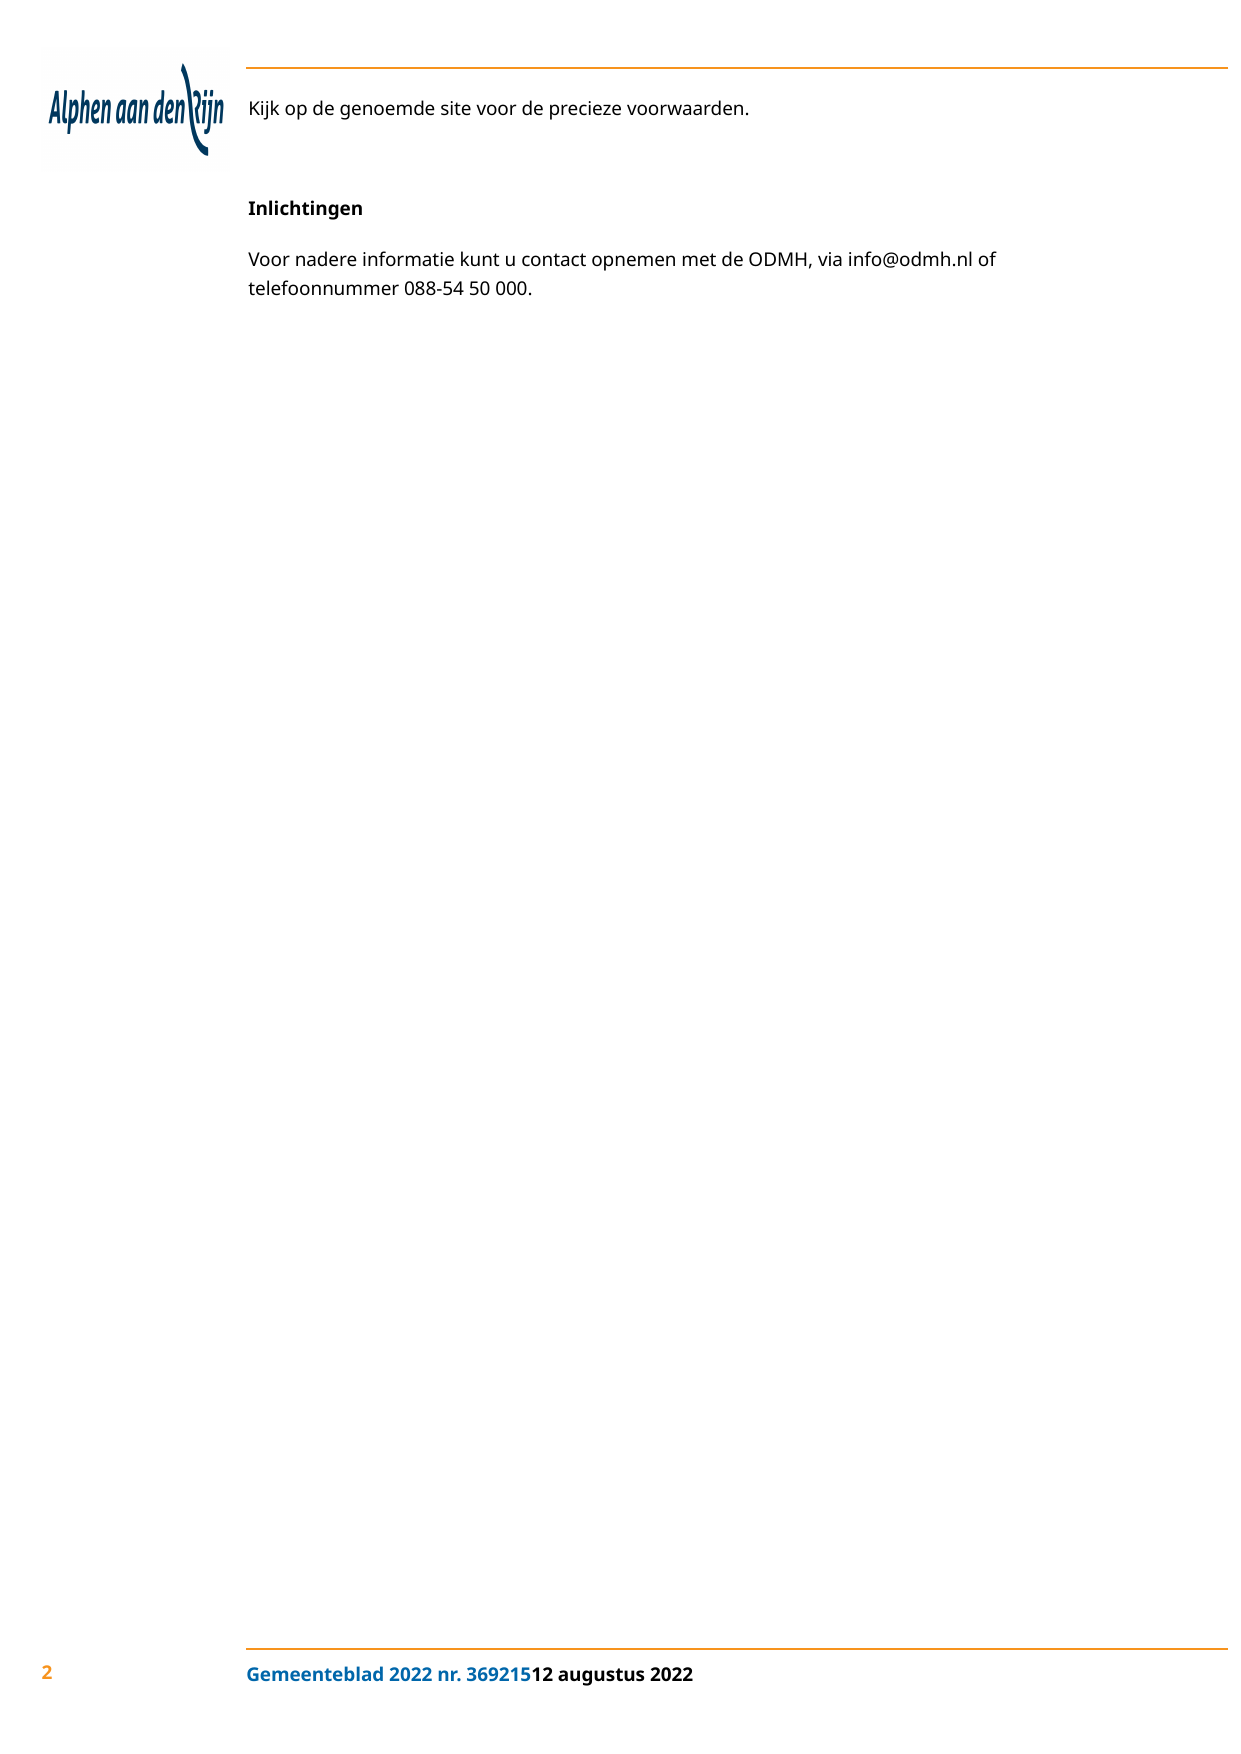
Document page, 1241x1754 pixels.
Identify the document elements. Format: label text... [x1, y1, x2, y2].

picture [41, 47, 231, 172]
text Kijk op de genoemde site voor de precieze voorwaarden. [248, 95, 1152, 121]
text Voor nadere informatie kunt u contact opnemen met de ODMH, via info@odmh.nl of telefoonnummer 088-54 50 000. [248, 246, 1152, 301]
text Inlichtingen [248, 196, 1152, 221]
